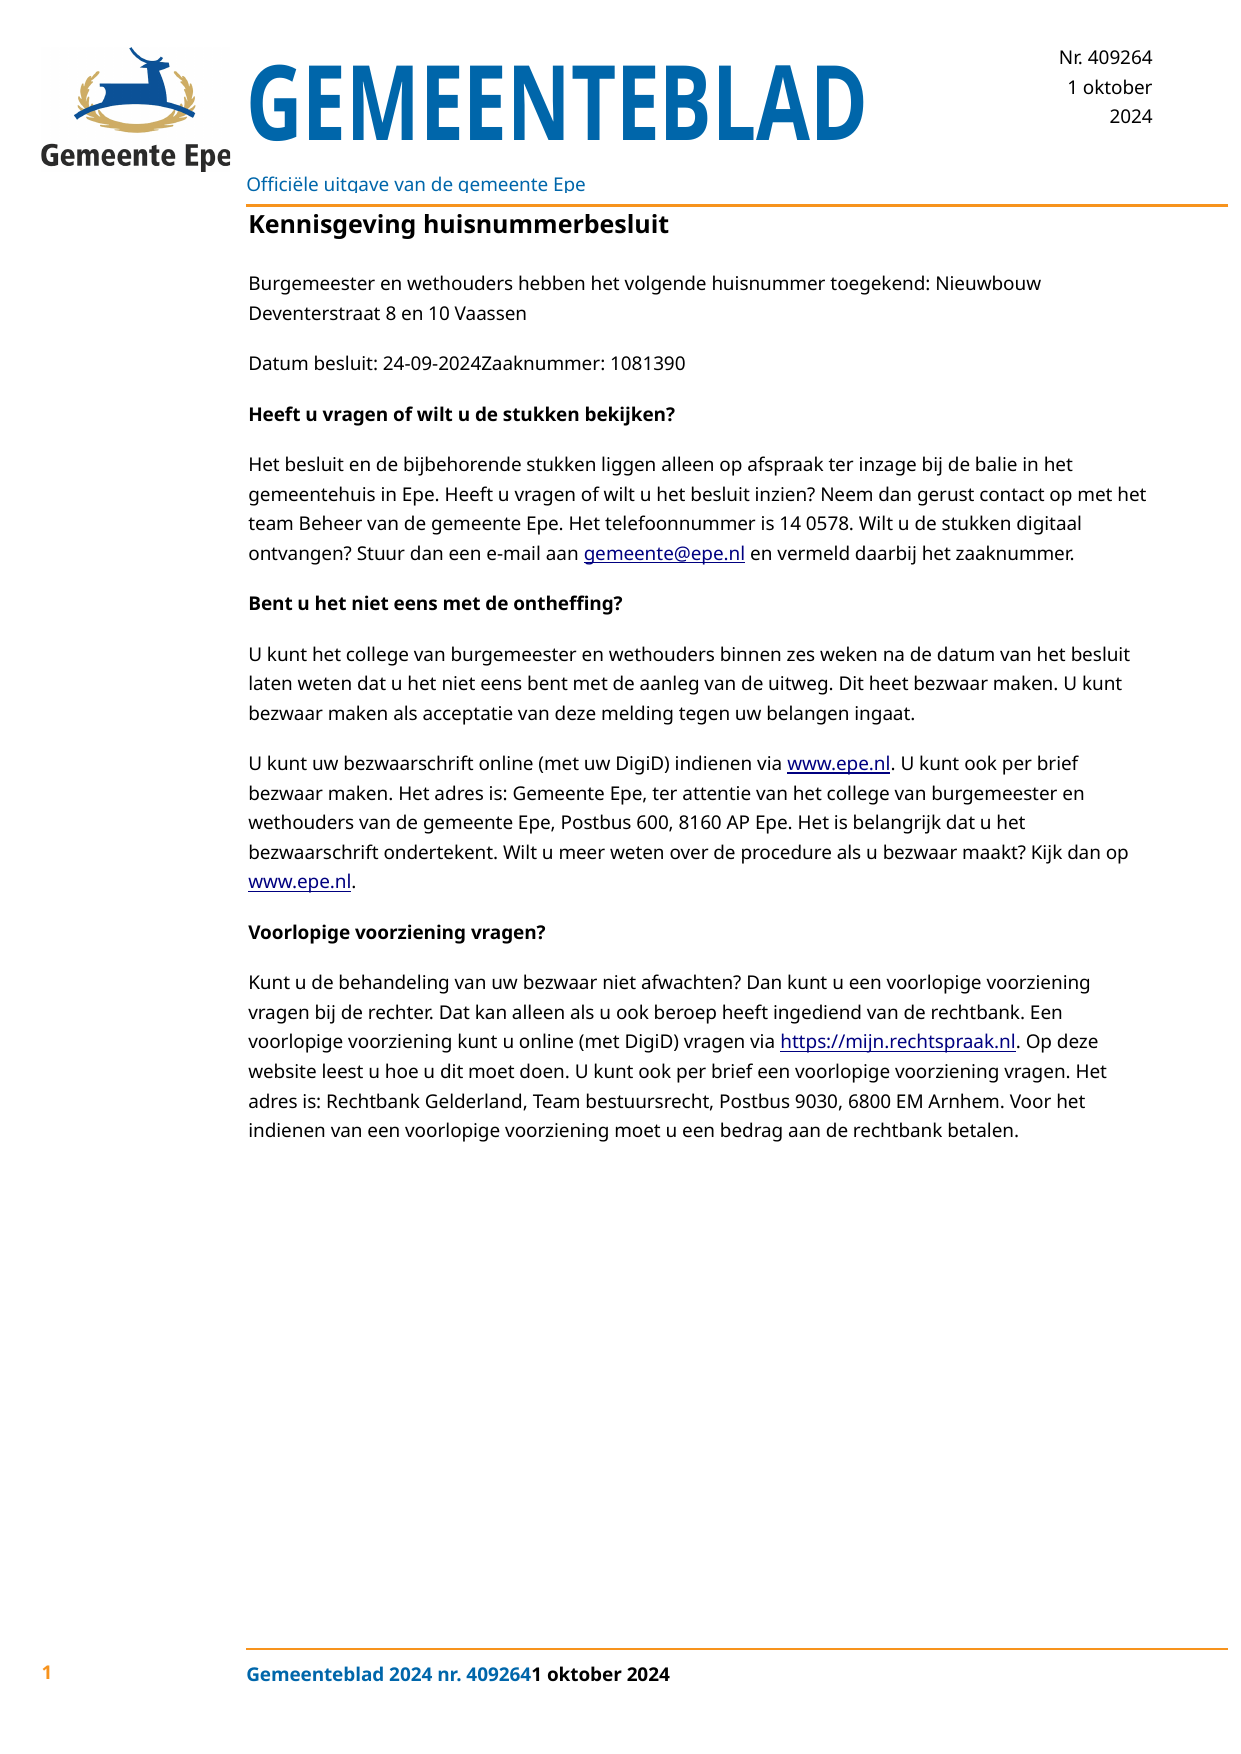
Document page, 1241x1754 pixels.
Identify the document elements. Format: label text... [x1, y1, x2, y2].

text U kunt het college van burgemeester en wethouders binnen zes weken na de datum van het besluit laten weten dat u het niet eens bent met de aanleg van de uitweg. Dit heet bezwaar maken. U kunt bezwaar maken als acceptatie van deze melding tegen uw belangen ingaat. [248, 641, 1152, 726]
text Burgemeester en wethouders hebben het volgende huisnummer toegekend: Nieuwbouw Deventerstraat 8 en 10 Vaassen [248, 270, 1152, 326]
text Het besluit en de bijbehorende stukken liggen alleen op afspraak ter inzage bij de balie in het gemeentehuis in Epe. Heeft u vragen of wilt u het besluit inzien? Neem dan gerust contact op met het team Beheer van de gemeente Epe. Het telefoonnummer is 14 0578. Wilt u de stukken digitaal ontvangen? Stuur dan een e-mail aan gemeente@epe.nl en vermeld daarbij het zaaknummer. [248, 451, 1152, 566]
picture [41, 47, 231, 172]
text Datum besluit: 24-09-2024Zaaknummer: 1081390 [248, 350, 1152, 376]
text U kunt uw bezwaarschrift online (met uw DigiD) indienen via www.epe.nl. U kunt ook per brief bezwaar maken. Het adres is: Gemeente Epe, ter attentie van het college van burgemeester en wethouders van de gemeente Epe, Postbus 600, 8160 AP Epe. Het is belangrijk dat u het bezwaarschrift ondertekent. Wilt u meer weten over de procedure als u bezwaar maakt? Kijk dan op www.epe.nl. [248, 750, 1152, 894]
text Kunt u de behandeling van uw bezwaar niet afwachten? Dan kunt u een voorlopige voorziening vragen bij de rechter. Dat kan alleen als u ook beroep heeft ingediend van de rechtbank. Een voorlopige voorziening kunt u online (met DigiD) vragen via https://mijn.rechtspraak.nl. Op deze website leest u hoe u dit moet doen. U kunt ook per brief een voorlopige voorziening vragen. Het adres is: Rechtbank Gelderland, Team bestuursrecht, Postbus 9030, 6800 EM Arnhem. Voor het indienen van een voorlopige voorziening moet u een bedrag aan de rechtbank betalen. [248, 969, 1152, 1143]
text Heeft u vragen of wilt u de stukken bekijken? [248, 401, 1152, 426]
text Kennisgeving huisnummerbesluit [248, 207, 1152, 241]
text Bent u het niet eens met de ontheffing? [248, 590, 1152, 616]
text Voorlopige voorziening vragen? [248, 919, 1152, 945]
